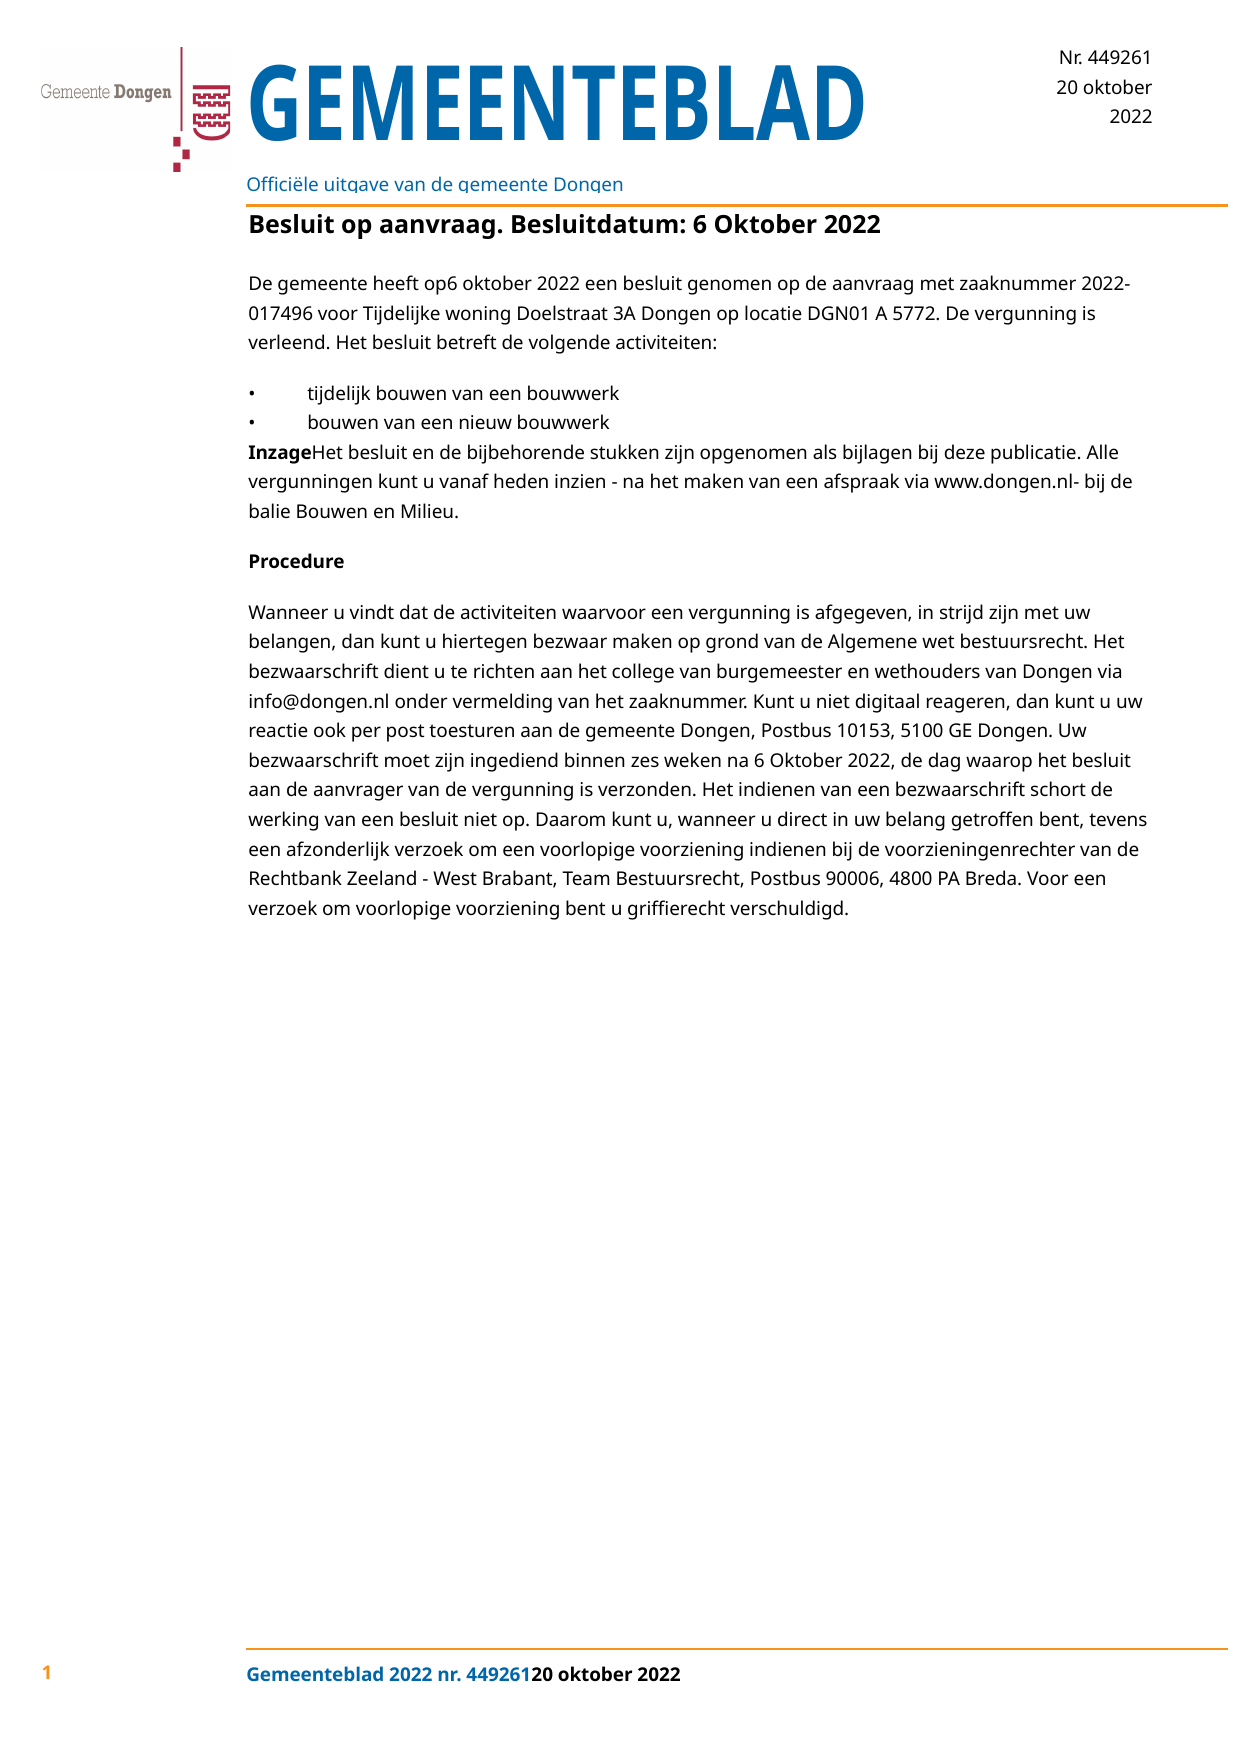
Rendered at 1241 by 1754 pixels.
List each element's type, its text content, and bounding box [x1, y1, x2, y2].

text De gemeente heeft op6 oktober 2022 een besluit genomen op de aanvraag met zaaknummer 2022-017496 voor Tijdelijke woning Doelstraat 3A Dongen op locatie DGN01 A 5772. De vergunning is verleend. Het besluit betreft de volgende activiteiten: [248, 270, 1152, 355]
list tijdelijk bouwen van een bouwwerk [248, 380, 1152, 406]
picture [41, 47, 231, 172]
text Wanneer u vindt dat de activiteiten waarvoor een vergunning is afgegeven, in strijd zijn met uw belangen, dan kunt u hiertegen bezwaar maken op grond van de Algemene wet bestuursrecht. Het bezwaarschrift dient u te richten aan het college van burgemeester en wethouders van Dongen via info@dongen.nl onder vermelding van het zaaknummer. Kunt u niet digitaal reageren, dan kunt u uw reactie ook per post toesturen aan de gemeente Dongen, Postbus 10153, 5100 GE Dongen. Uw bezwaarschrift moet zijn ingediend binnen zes weken na 6 Oktober 2022, de dag waarop het besluit aan de aanvrager van de vergunning is verzonden. Het indienen van een bezwaarschrift schort de werking van een besluit niet op. Daarom kunt u, wanneer u direct in uw belang getroffen bent, tevens een afzonderlijk verzoek om een voorlopige voorziening indienen bij de voorzieningenrechter van de Rechtbank Zeeland - West Brabant, Team Bestuursrecht, Postbus 90006, 4800 PA Breda. Voor een verzoek om voorlopige voorziening bent u griffierecht verschuldigd. [248, 599, 1152, 921]
text Procedure [248, 549, 1152, 574]
text Besluit op aanvraag. Besluitdatum: 6 Oktober 2022 [248, 207, 1152, 241]
list bouwen van een nieuw bouwwerk [248, 409, 1152, 435]
text InzageHet besluit en de bijbehorende stukken zijn opgenomen als bijlagen bij deze publicatie. Alle vergunningen kunt u vanaf heden inzien - na het maken van een afspraak via www.dongen.nl- bij de balie Bouwen en Milieu. [248, 439, 1152, 524]
